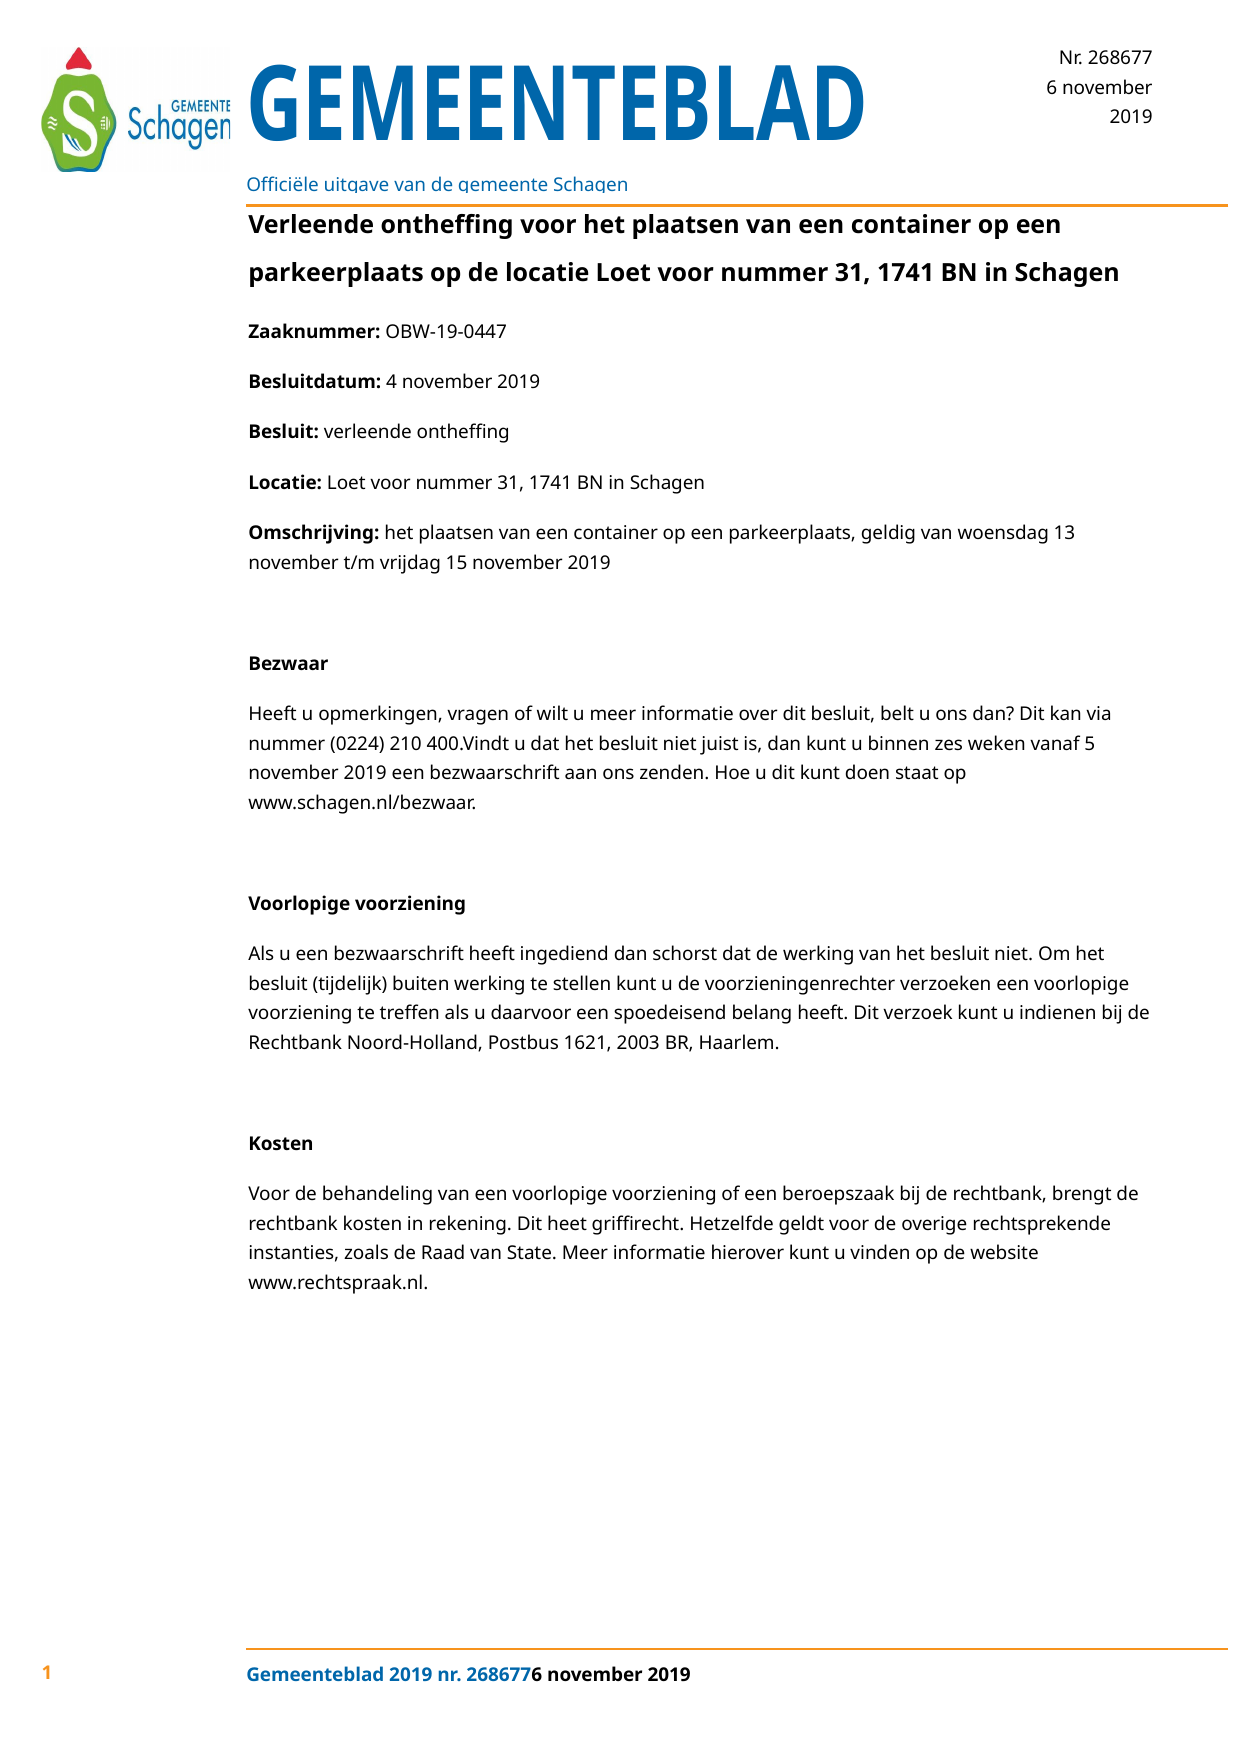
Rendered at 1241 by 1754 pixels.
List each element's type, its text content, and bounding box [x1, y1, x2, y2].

text Besluit: verleende ontheffing [248, 419, 1152, 444]
text Besluitdatum: 4 november 2019 [248, 368, 1152, 394]
text Omschrijving: het plaatsen van een container op een parkeerplaats, geldig van woensdag 13 november t/m vrijdag 15 november 2019 [248, 519, 1152, 575]
text Heeft u opmerkingen, vragen of wilt u meer informatie over dit besluit, belt u ons dan? Dit kan via nummer (0224) 210 400.Vindt u dat het besluit niet juist is, dan kunt u binnen zes weken vanaf 5 november 2019 een bezwaarschrift aan ons zenden. Hoe u dit kunt doen staat op www.schagen.nl/bezwaar. [248, 700, 1152, 815]
text Voor de behandeling van een voorlopige voorziening of een beroepszaak bij de rechtbank, brengt de rechtbank kosten in rekening. Dit heet griffirecht. Hetzelfde geldt voor de overige rechtsprekende instanties, zoals de Raad van State. Meer informatie hierover kunt u vinden op de website www.rechtspraak.nl. [248, 1180, 1152, 1295]
text Voorlopige voorziening [248, 890, 1152, 916]
text Zaaknummer: OBW-19-0447 [248, 318, 1152, 344]
text Kosten [248, 1130, 1152, 1156]
text Bezwaar [248, 650, 1152, 676]
text Als u een bezwaarschrift heeft ingediend dan schorst dat de werking van het besluit niet. Om het besluit (tijdelijk) buiten werking te stellen kunt u de voorzieningenrechter verzoeken een voorlopige voorziening te treffen als u daarvoor een spoedeisend belang heeft. Dit verzoek kunt u indienen bij de Rechtbank Noord-Holland, Postbus 1621, 2003 BR, Haarlem. [248, 940, 1152, 1055]
text Verleende ontheffing voor het plaatsen van een container op een parkeerplaats op de locatie Loet voor nummer 31, 1741 BN in Schagen [248, 207, 1152, 288]
text Locatie: Loet voor nummer 31, 1741 BN in Schagen [248, 469, 1152, 495]
picture [41, 47, 231, 172]
